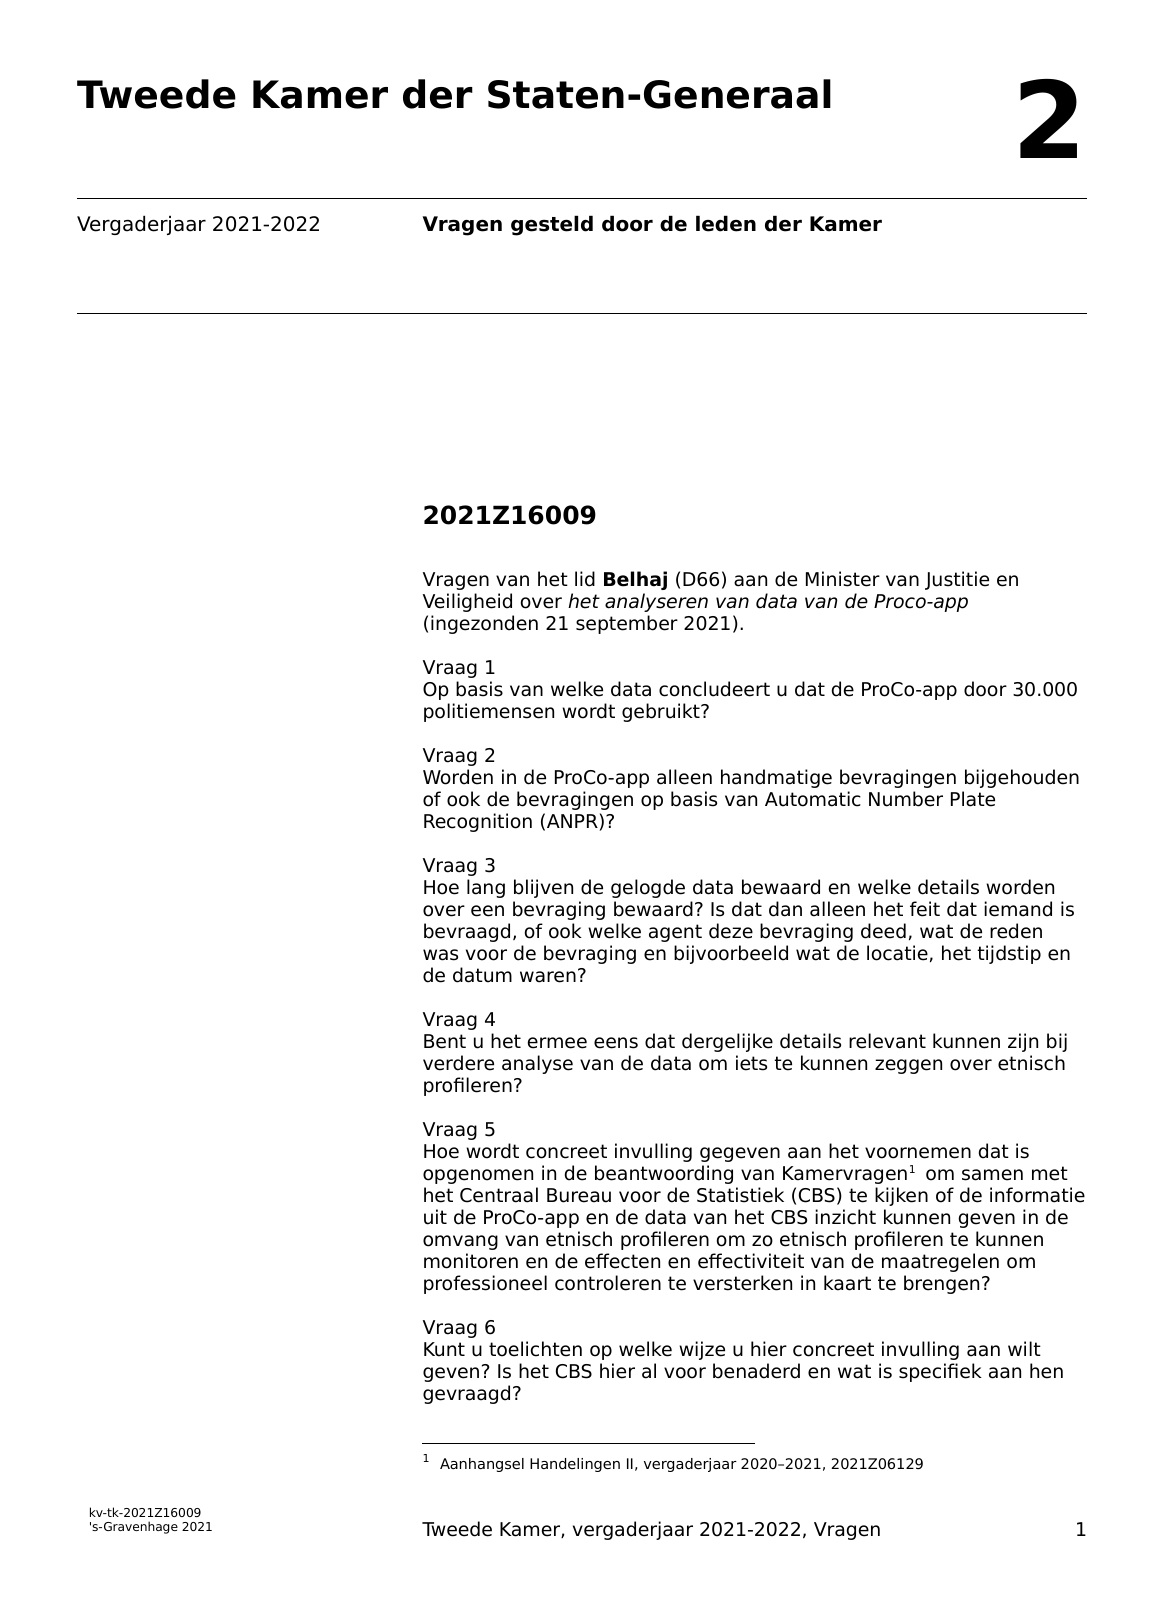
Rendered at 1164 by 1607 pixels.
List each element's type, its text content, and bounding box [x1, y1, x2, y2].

text Vraag 2 [422, 745, 1087, 767]
text Worden in de ProCo-app alleen handmatige bevragingen bijgehouden of ook de bevragingen op basis van Automatic Number Plate Recognition (ANPR)? [422, 767, 1087, 833]
text Aanhangsel Handelingen II, vergaderjaar 2020–2021, 2021Z06129 [422, 1452, 1087, 1474]
text Hoe lang blijven de gelogde data bewaard en welke details worden over een bevraging bewaard? Is dat dan alleen het feit dat iemand is bevraagd, of ook welke agent deze bevraging deed, wat de reden was voor de bevraging en bijvoorbeeld wat de locatie, het tijdstip en de datum waren? [422, 877, 1087, 987]
text Kunt u toelichten op welke wijze u hier concreet invulling aan wilt geven? Is het CBS hier al voor benaderd en wat is specifiek aan hen gevraagd? [422, 1339, 1087, 1405]
text Vraag 5 [422, 1119, 1087, 1141]
text Vraag 3 [422, 855, 1087, 877]
text Vraag 4 [422, 1009, 1087, 1031]
text Vraag 6 [422, 1317, 1087, 1339]
table_header Tweede Kamer der Staten-Generaal [77, 59, 886, 198]
text Vraag 1 [422, 657, 1087, 679]
table_cell Vragen gesteld door de leden der Kamer [422, 199, 1087, 313]
table_header 2 [886, 59, 1087, 198]
text 2021Z16009 [422, 501, 1087, 531]
text 's-Gravenhage 2021 [88, 1520, 323, 1534]
text Hoe wordt concreet invulling gegeven aan het voornemen dat is opgenomen in de beantwoording van Kamervragen om samen met het Centraal Bureau voor de Statistiek (CBS) te kijken of de informatie uit de ProCo-app en de data van het CBS inzicht kunnen geven in de omvang van etnisch profileren om zo etnisch profileren te kunnen monitoren en de effecten en effectiviteit van de maatregelen om professioneel controleren te versterken in kaart te brengen? [422, 1141, 1087, 1295]
text Bent u het ermee eens dat dergelijke details relevant kunnen zijn bij verdere analyse van de data om iets te kunnen zeggen over etnisch profileren? [422, 1031, 1087, 1097]
text Op basis van welke data concludeert u dat de ProCo-app door 30.000 politiemensen wordt gebruikt? [422, 679, 1087, 723]
table_cell Vergaderjaar 2021-2022 [77, 199, 422, 313]
text Vragen van het lid Belhaj (D66) aan de Minister van Justitie en Veiligheid over het analyseren van data van de Proco-app (ingezonden 21 september 2021). [422, 569, 1087, 635]
text kv-tk-2021Z16009 [88, 1506, 323, 1520]
